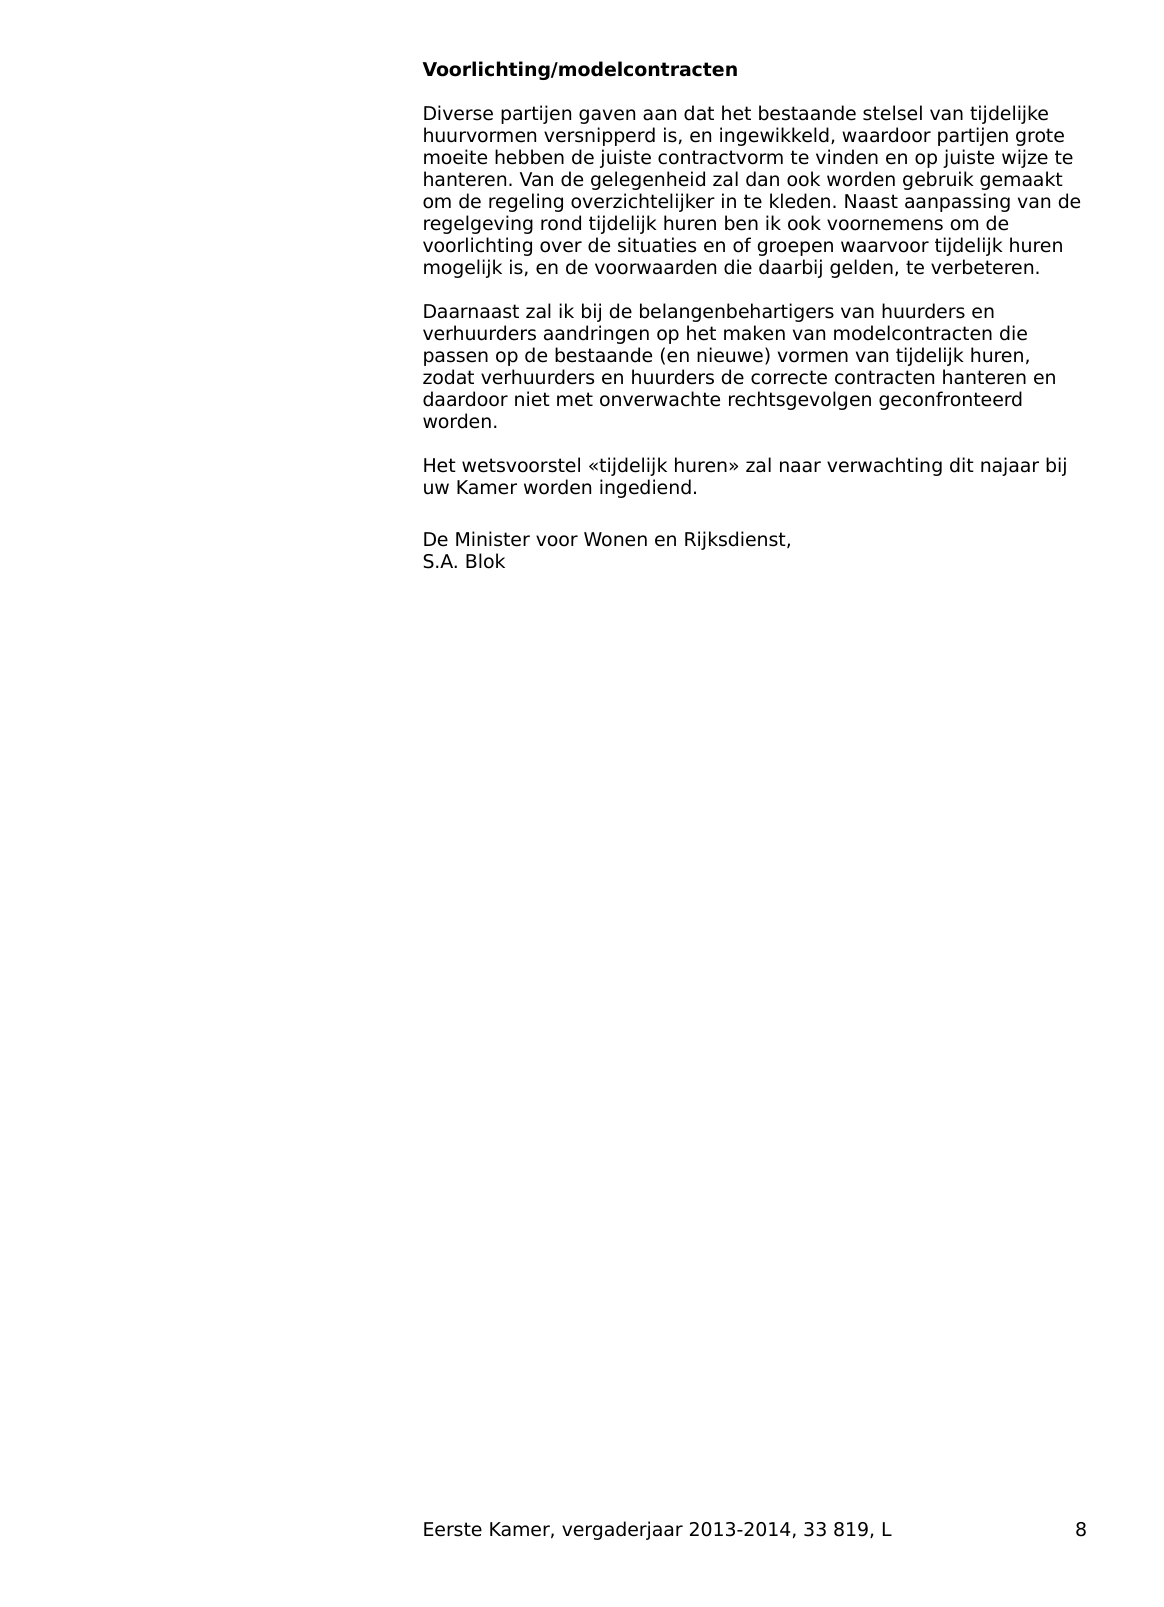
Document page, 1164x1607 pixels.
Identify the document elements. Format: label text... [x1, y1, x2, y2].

text Het wetsvoorstel «tijdelijk huren» zal naar verwachting dit najaar bij uw Kamer worden ingediend. [422, 455, 1087, 499]
subtitle Voorlichting/modelcontracten [422, 59, 1087, 81]
text De Minister voor Wonen en Rijksdienst, S.A. Blok [422, 529, 1087, 573]
text Daarnaast zal ik bij de belangenbehartigers van huurders en verhuurders aandringen op het maken van modelcontracten die passen op de bestaande (en nieuwe) vormen van tijdelijk huren, zodat verhuurders en huurders de correcte contracten hanteren en daardoor niet met onverwachte rechtsgevolgen geconfronteerd worden. [422, 301, 1087, 433]
text Diverse partijen gaven aan dat het bestaande stelsel van tijdelijke huurvormen versnipperd is, en ingewikkeld, waardoor partijen grote moeite hebben de juiste contractvorm te vinden en op juiste wijze te hanteren. Van de gelegenheid zal dan ook worden gebruik gemaakt om de regeling overzichtelijker in te kleden. Naast aanpassing van de regelgeving rond tijdelijk huren ben ik ook voornemens om de voorlichting over de situaties en of groepen waarvoor tijdelijk huren mogelijk is, en de voorwaarden die daarbij gelden, te verbeteren. [422, 103, 1087, 279]
